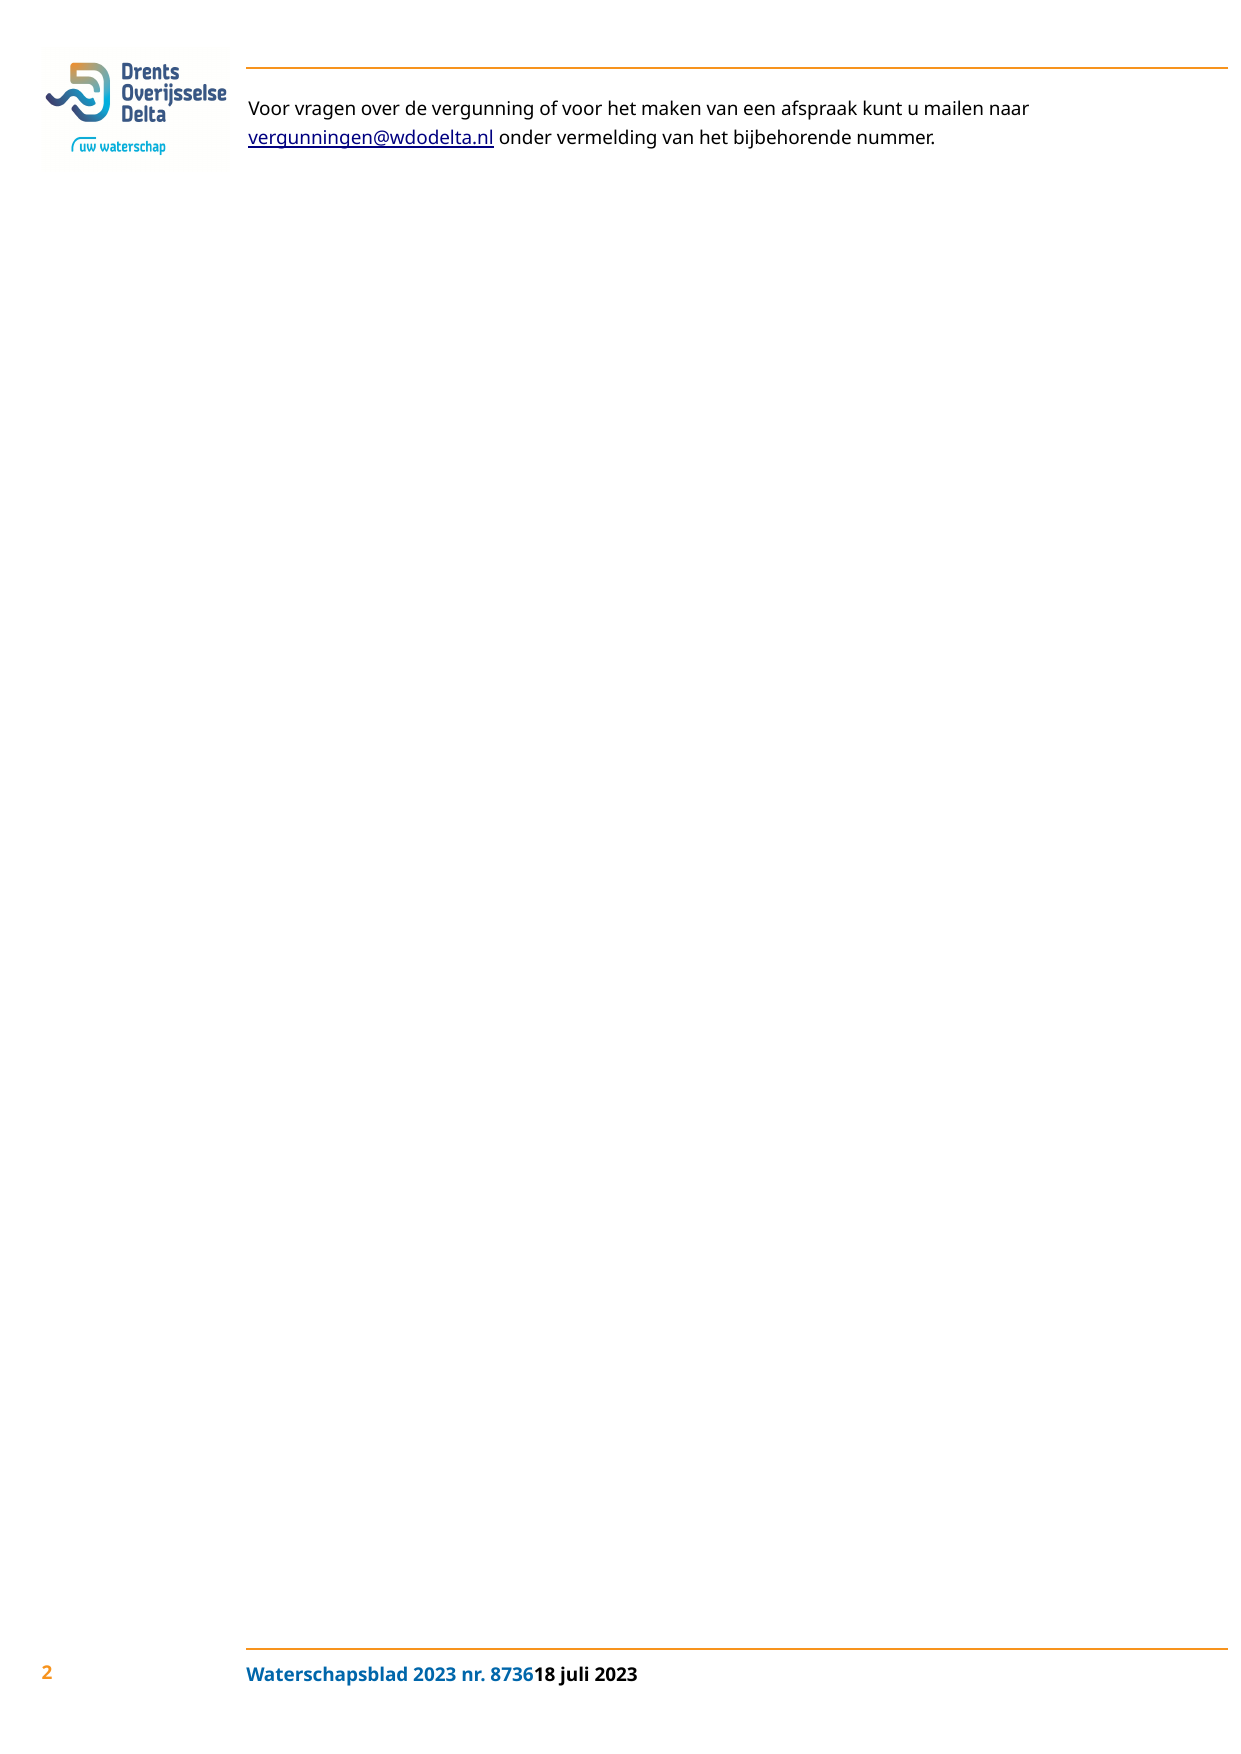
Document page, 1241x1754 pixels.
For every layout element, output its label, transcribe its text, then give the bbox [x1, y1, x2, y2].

text Voor vragen over de vergunning of voor het maken van een afspraak kunt u mailen naar vergunningen@wdodelta.nl onder vermelding van het bijbehorende nummer. [248, 95, 1152, 150]
picture [41, 47, 231, 172]
